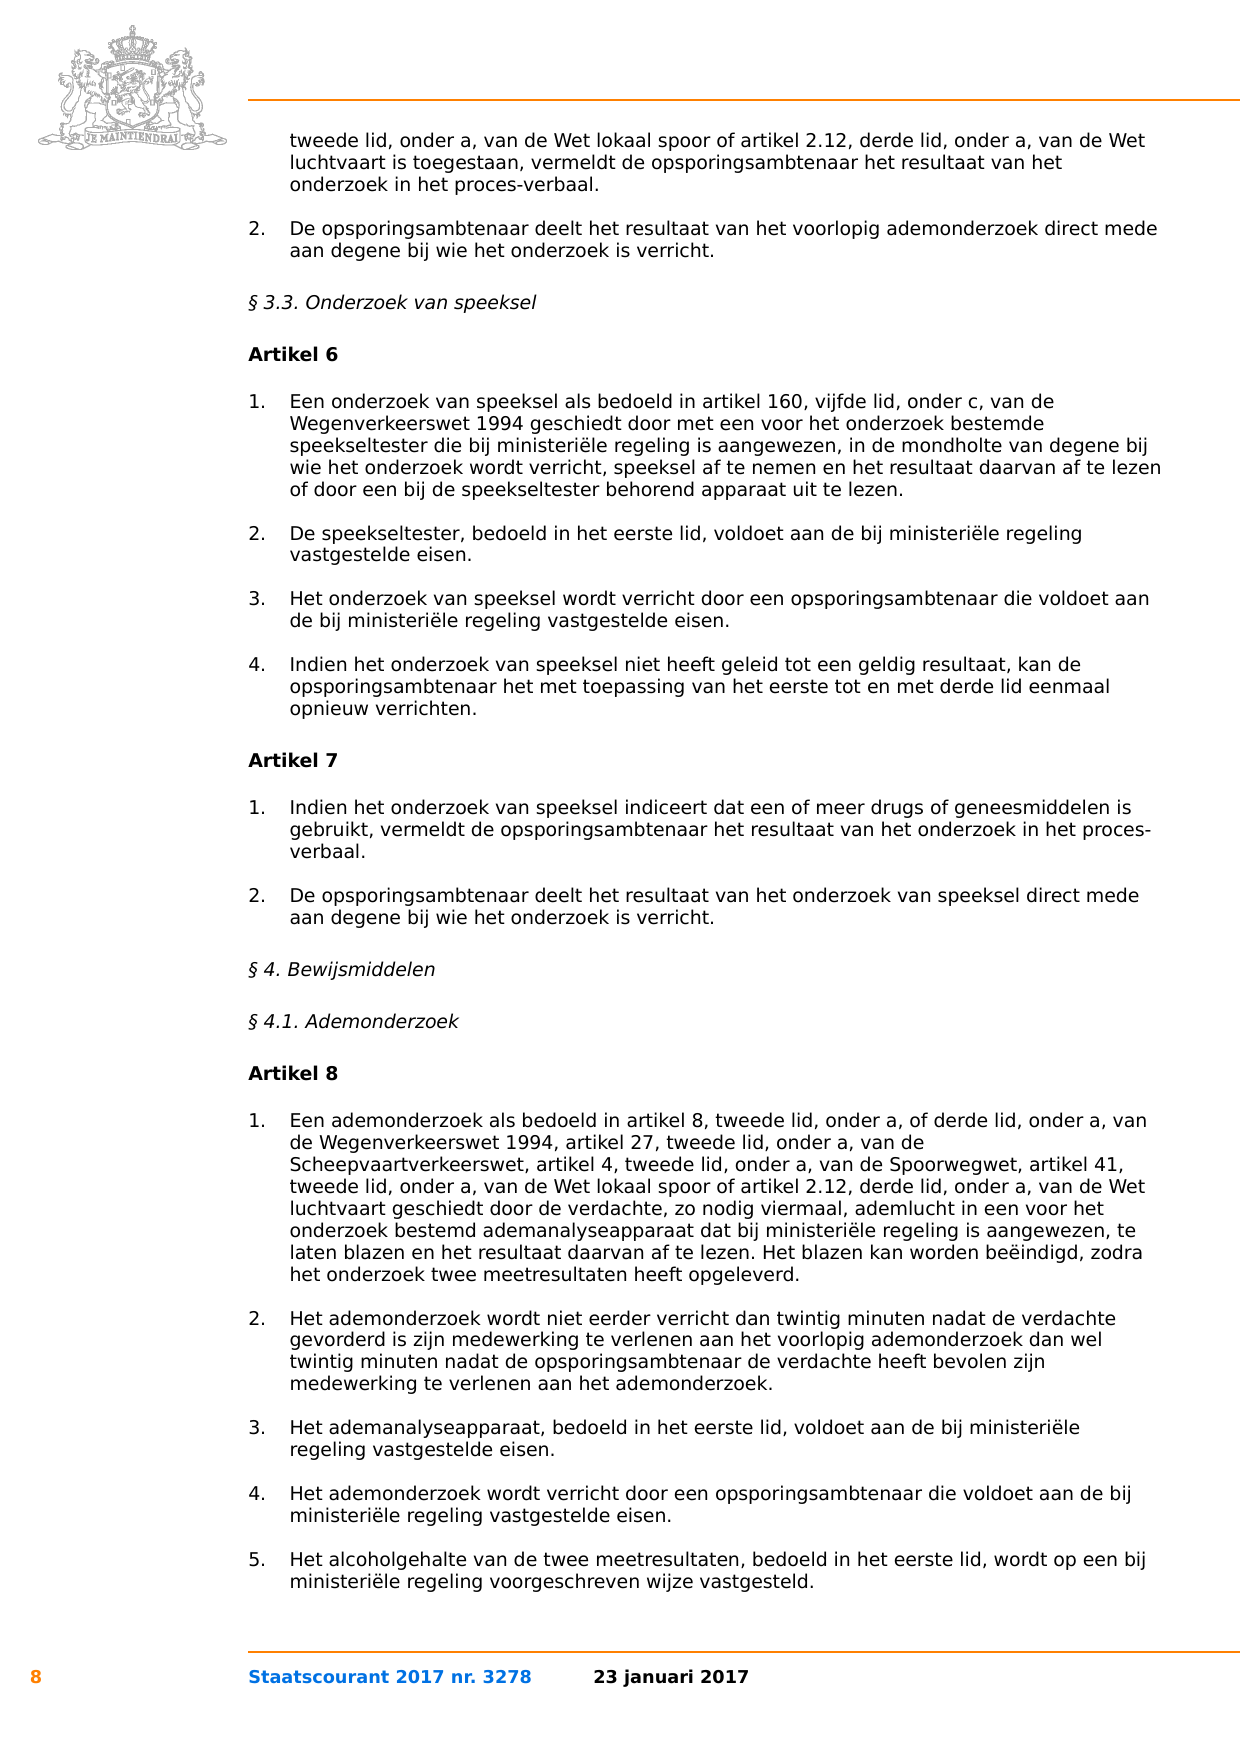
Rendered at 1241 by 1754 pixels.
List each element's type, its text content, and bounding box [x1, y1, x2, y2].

subtitle Artikel 6 [248, 344, 1163, 366]
text 1. Een onderzoek van speeksel als bedoeld in artikel 160, vijfde lid, onder c, van de Wegenverkeerswet 1994 geschiedt door met een voor het onderzoek bestemde speekseltester die bij ministeriële regeling is aangewezen, in de mondholte van degene bij wie het onderzoek wordt verricht, speeksel af te nemen en het resultaat daarvan af te lezen of door een bij de speekseltester behorend apparaat uit te lezen. [248, 391, 1163, 501]
text 2. Het ademonderzoek wordt niet eerder verricht dan twintig minuten nadat de verdachte gevorderd is zijn medewerking te verlenen aan het voorlopig ademonderzoek dan wel twintig minuten nadat de opsporingsambtenaar de verdachte heeft bevolen zijn medewerking te verlenen aan het ademonderzoek. [248, 1307, 1163, 1395]
subtitle § 4. Bewijsmiddelen [248, 959, 1163, 981]
text 3. Het onderzoek van speeksel wordt verricht door een opsporingsambtenaar die voldoet aan de bij ministeriële regeling vastgestelde eisen. [248, 588, 1163, 632]
text 2. De opsporingsambtenaar deelt het resultaat van het onderzoek van speeksel direct mede aan degene bij wie het onderzoek is verricht. [248, 885, 1163, 929]
text 1. Een ademonderzoek als bedoeld in artikel 8, tweede lid, onder a, of derde lid, onder a, van de Wegenverkeerswet 1994, artikel 27, tweede lid, onder a, van de Scheepvaartverkeerswet, artikel 4, tweede lid, onder a, van de Spoorwegwet, artikel 41, tweede lid, onder a, van de Wet lokaal spoor of artikel 2.12, derde lid, onder a, van de Wet luchtvaart geschiedt door de verdachte, zo nodig viermaal, ademlucht in een voor het onderzoek bestemd ademanalyseapparaat dat bij ministeriële regeling is aangewezen, te laten blazen en het resultaat daarvan af te lezen. Het blazen kan worden beëindigd, zodra het onderzoek twee meetresultaten heeft opgeleverd. [248, 1110, 1163, 1286]
text 1. Indien het onderzoek van speeksel indiceert dat een of meer drugs of geneesmiddelen is gebruikt, vermeldt de opsporingsambtenaar het resultaat van het onderzoek in het proces-verbaal. [248, 797, 1163, 863]
subtitle § 4.1. Ademonderzoek [248, 1011, 1163, 1033]
text tweede lid, onder a, van de Wet lokaal spoor of artikel 2.12, derde lid, onder a, van de Wet luchtvaart is toegestaan, vermeldt de opsporingsambtenaar het resultaat van het onderzoek in het proces-verbaal. [248, 130, 1163, 196]
subtitle § 3.3. Onderzoek van speeksel [248, 292, 1163, 314]
text 4. Indien het onderzoek van speeksel niet heeft geleid tot een geldig resultaat, kan de opsporingsambtenaar het met toepassing van het eerste tot en met derde lid eenmaal opnieuw verrichten. [248, 654, 1163, 720]
text 5. Het alcoholgehalte van de twee meetresultaten, bedoeld in het eerste lid, wordt op een bij ministeriële regeling voorgeschreven wijze vastgesteld. [248, 1549, 1163, 1593]
subtitle Artikel 7 [248, 750, 1163, 772]
text 4. Het ademonderzoek wordt verricht door een opsporingsambtenaar die voldoet aan de bij ministeriële regeling vastgestelde eisen. [248, 1483, 1163, 1527]
text 3. Het ademanalyseapparaat, bedoeld in het eerste lid, voldoet aan de bij ministeriële regeling vastgestelde eisen. [248, 1417, 1163, 1461]
subtitle Artikel 8 [248, 1063, 1163, 1085]
picture [38, 25, 227, 150]
text 2. De opsporingsambtenaar deelt het resultaat van het voorlopig ademonderzoek direct mede aan degene bij wie het onderzoek is verricht. [248, 218, 1163, 262]
text 2. De speekseltester, bedoeld in het eerste lid, voldoet aan de bij ministeriële regeling vastgestelde eisen. [248, 522, 1163, 566]
